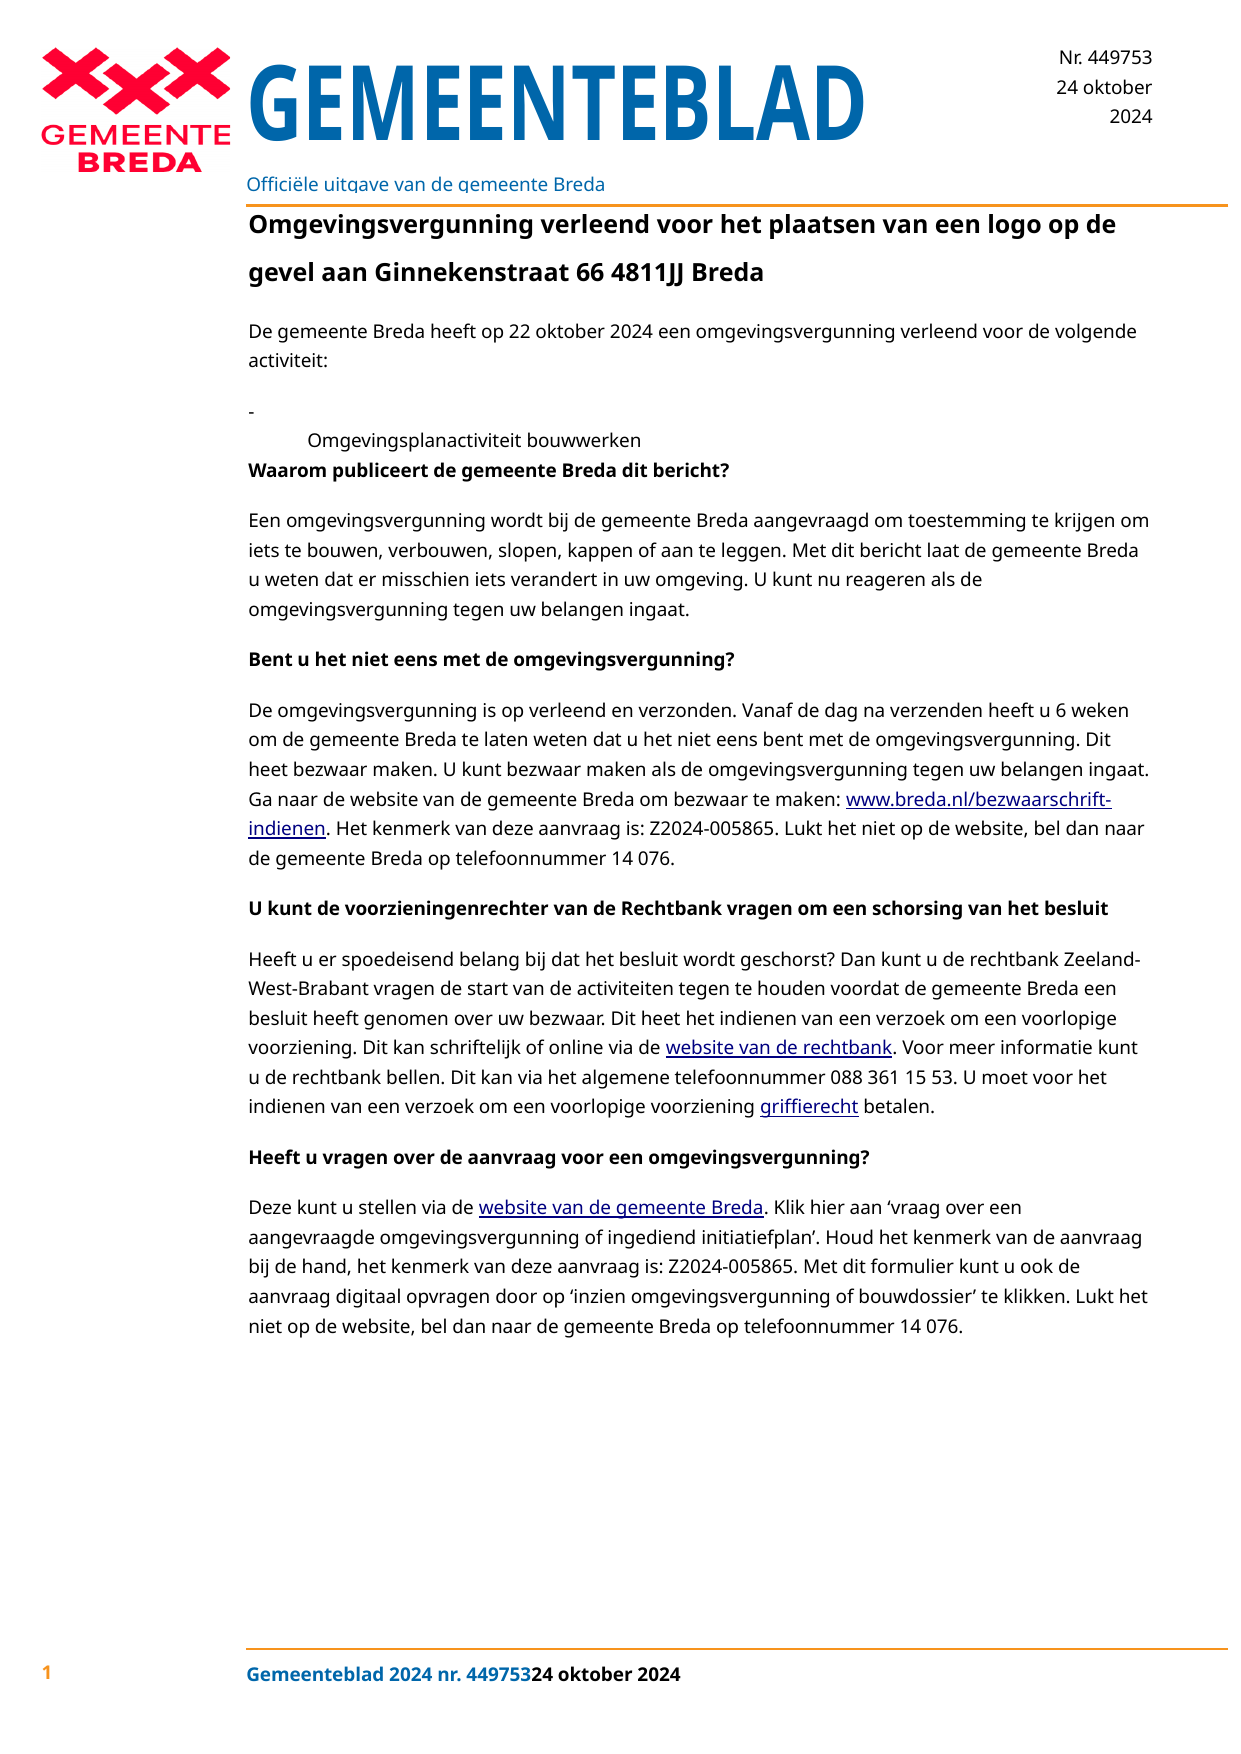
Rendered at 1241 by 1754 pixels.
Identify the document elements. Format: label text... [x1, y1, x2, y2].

text Bent u het niet eens met de omgevingsvergunning? [248, 647, 1152, 672]
text Heeft u er spoedeisend belang bij dat het besluit wordt geschorst? Dan kunt u de rechtbank Zeeland-West-Brabant vragen de start van de activiteiten tegen te houden voordat de gemeente Breda een besluit heeft genomen over uw bezwaar. Dit heet het indienen van een verzoek om een voorlopige voorziening. Dit kan schriftelijk of online via de website van de rechtbank. Voor meer informatie kunt u de rechtbank bellen. Dit kan via het algemene telefoonnummer 088 361 15 53. U moet voor het indienen van een verzoek om een voorlopige voorziening griffierecht betalen. [248, 946, 1152, 1119]
text De gemeente Breda heeft op 22 oktober 2024 een omgevingsvergunning verleend voor de volgende activiteit: [248, 318, 1152, 373]
text U kunt de voorzieningenrechter van de Rechtbank vragen om een schorsing van het besluit [248, 895, 1152, 921]
text Deze kunt u stellen via de website van de gemeente Breda. Klik hier aan ‘vraag over een aangevraagde omgevingsvergunning of ingediend initiatiefplan’. Houd het kenmerk van de aanvraag bij de hand, het kenmerk van deze aanvraag is: Z2024-005865. Met dit formulier kunt u ook de aanvraag digitaal opvragen door op ‘inzien omgevingsvergunning of bouwdossier’ te klikken. Lukt het niet op de website, bel dan naar de gemeente Breda op telefoonnummer 14 076. [248, 1194, 1152, 1339]
text Waarom publiceert de gemeente Breda dit bericht? [248, 457, 1152, 483]
text Omgevingsvergunning verleend voor het plaatsen van een logo op de gevel aan Ginnekenstraat 66 4811JJ Breda [248, 207, 1152, 288]
list Omgevingsplanactiviteit bouwwerken [248, 427, 1152, 453]
picture [41, 47, 231, 172]
text De omgevingsvergunning is op verleend en verzonden. Vanaf de dag na verzenden heeft u 6 weken om de gemeente Breda te laten weten dat u het niet eens bent met de omgevingsvergunning. Dit heet bezwaar maken. U kunt bezwaar maken als de omgevingsvergunning tegen uw belangen ingaat. Ga naar de website van de gemeente Breda om bezwaar te maken: www.breda.nl/bezwaarschrift-indienen. Het kenmerk van deze aanvraag is: Z2024-005865. Lukt het niet op de website, bel dan naar de gemeente Breda op telefoonnummer 14 076. [248, 697, 1152, 871]
text Heeft u vragen over de aanvraag voor een omgevingsvergunning? [248, 1144, 1152, 1170]
text Een omgevingsvergunning wordt bij de gemeente Breda aangevraagd om toestemming te krijgen om iets te bouwen, verbouwen, slopen, kappen of aan te leggen. Met dit bericht laat de gemeente Breda u weten dat er misschien iets verandert in uw omgeving. U kunt nu reageren als de omgevingsvergunning tegen uw belangen ingaat. [248, 507, 1152, 622]
